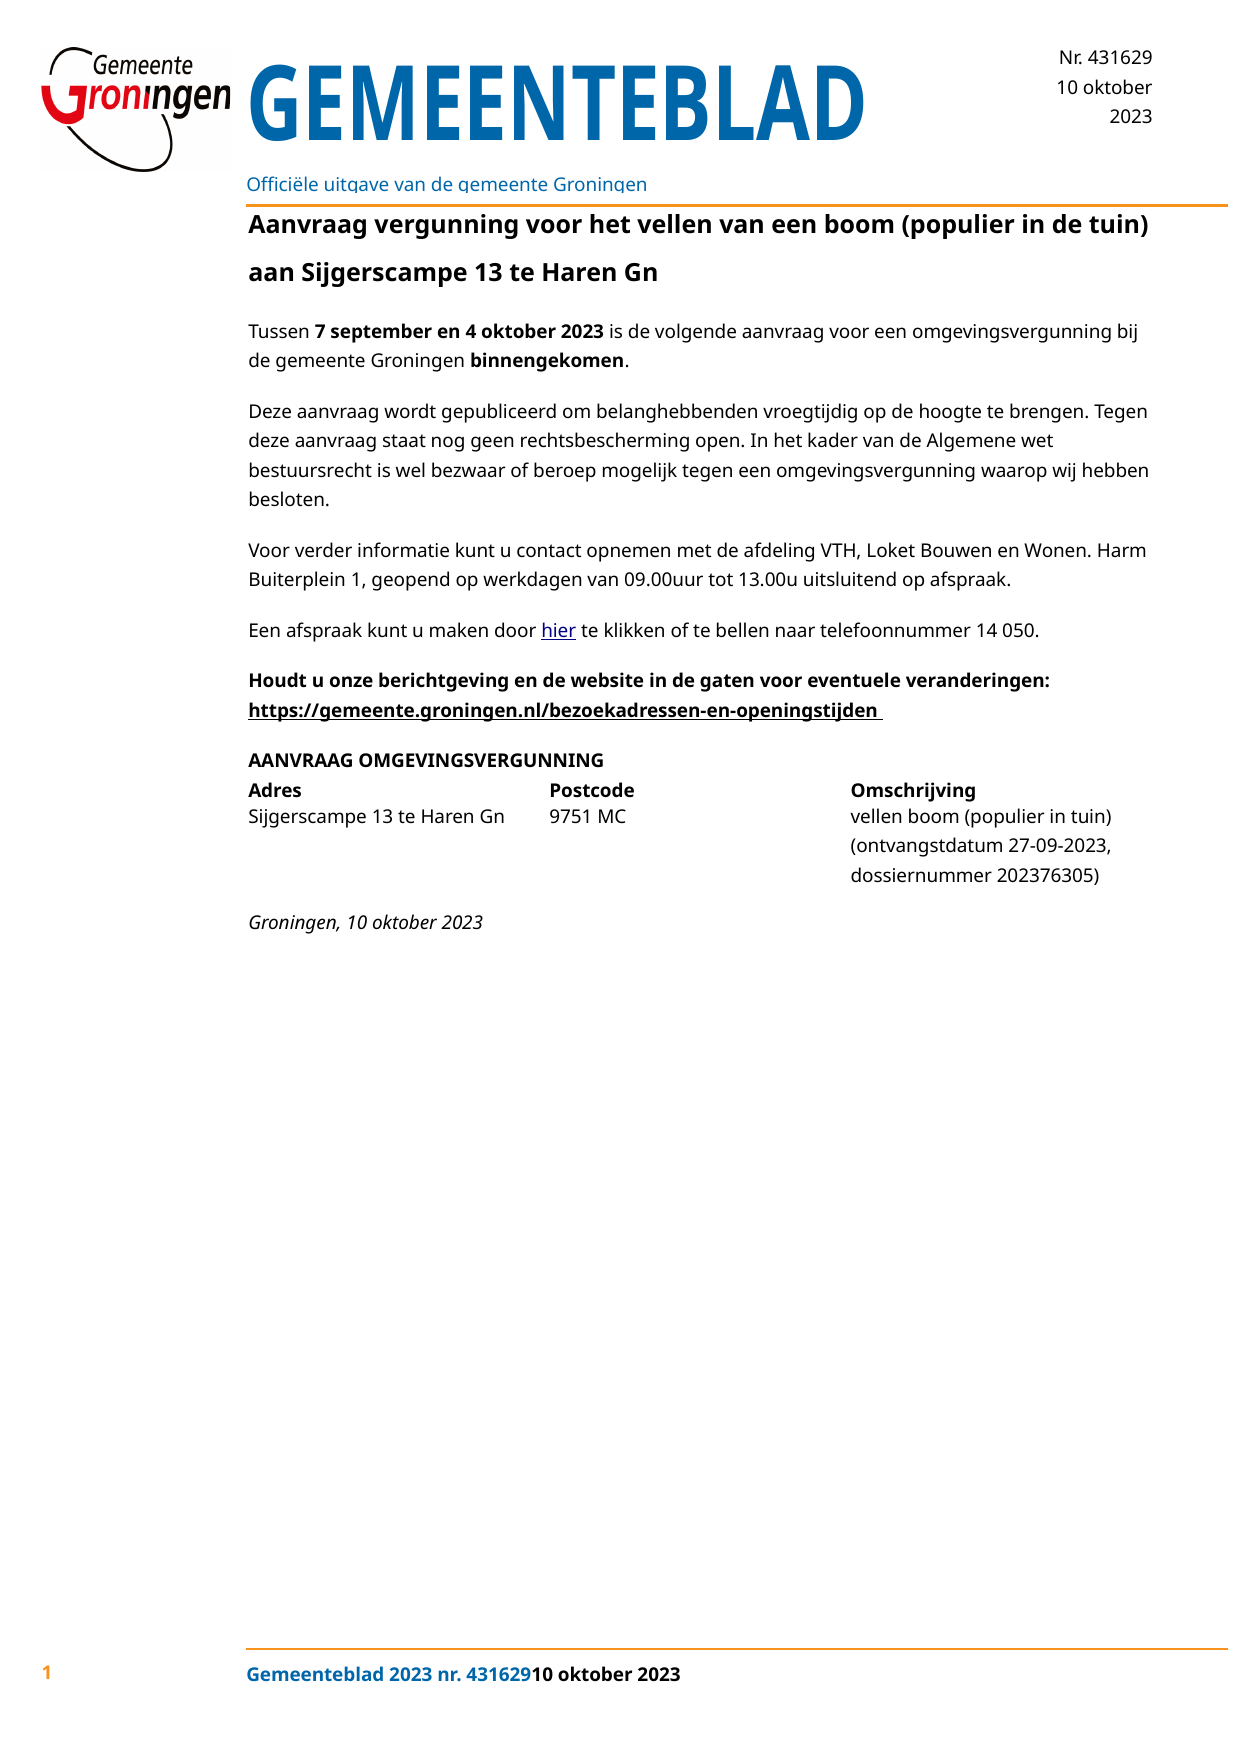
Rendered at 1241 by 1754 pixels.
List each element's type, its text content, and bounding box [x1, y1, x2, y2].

text Een afspraak kunt u maken door hier te klikken of te bellen naar telefoonnummer 14 050. [248, 617, 1152, 643]
picture [41, 47, 231, 172]
text Aanvraag vergunning voor het vellen van een boom (populier in de tuin) aan Sijgerscampe 13 te Haren Gn [248, 207, 1152, 288]
table_header Omschrijving [850, 777, 1152, 803]
table_cell 9751 MC [549, 803, 850, 888]
text Groningen, 10 oktober 2023 [248, 909, 1152, 935]
table_cell Sijgerscampe 13 te Haren Gn [248, 803, 549, 888]
text Tussen 7 september en 4 oktober 2023 is de volgende aanvraag voor een omgevingsvergunning bij de gemeente Groningen binnengekomen. [248, 318, 1152, 373]
table_header Adres [248, 777, 549, 803]
text AANVRAAG OMGEVINGSVERGUNNING [248, 747, 1152, 773]
table_cell vellen boom (populier in tuin) (ontvangstdatum 27-09-2023, dossiernummer 202376305) [850, 803, 1152, 888]
text Voor verder informatie kunt u contact opnemen met de afdeling VTH, Loket Bouwen en Wonen. Harm Buiterplein 1, geopend op werkdagen van 09.00uur tot 13.00u uitsluitend op afspraak. [248, 537, 1152, 592]
text Deze aanvraag wordt gepubliceerd om belanghebbenden vroegtijdig op de hoogte te brengen. Tegen deze aanvraag staat nog geen rechtsbescherming open. In het kader van de Algemene wet bestuursrecht is wel bezwaar of beroep mogelijk tegen een omgevingsvergunning waarop wij hebben besloten. [248, 398, 1152, 512]
table_header Postcode [549, 777, 850, 803]
text Houdt u onze berichtgeving en de website in de gaten voor eventuele veranderingen: https://gemeente.groningen.nl/bezoekadressen-en-openingstijden [248, 667, 1152, 723]
